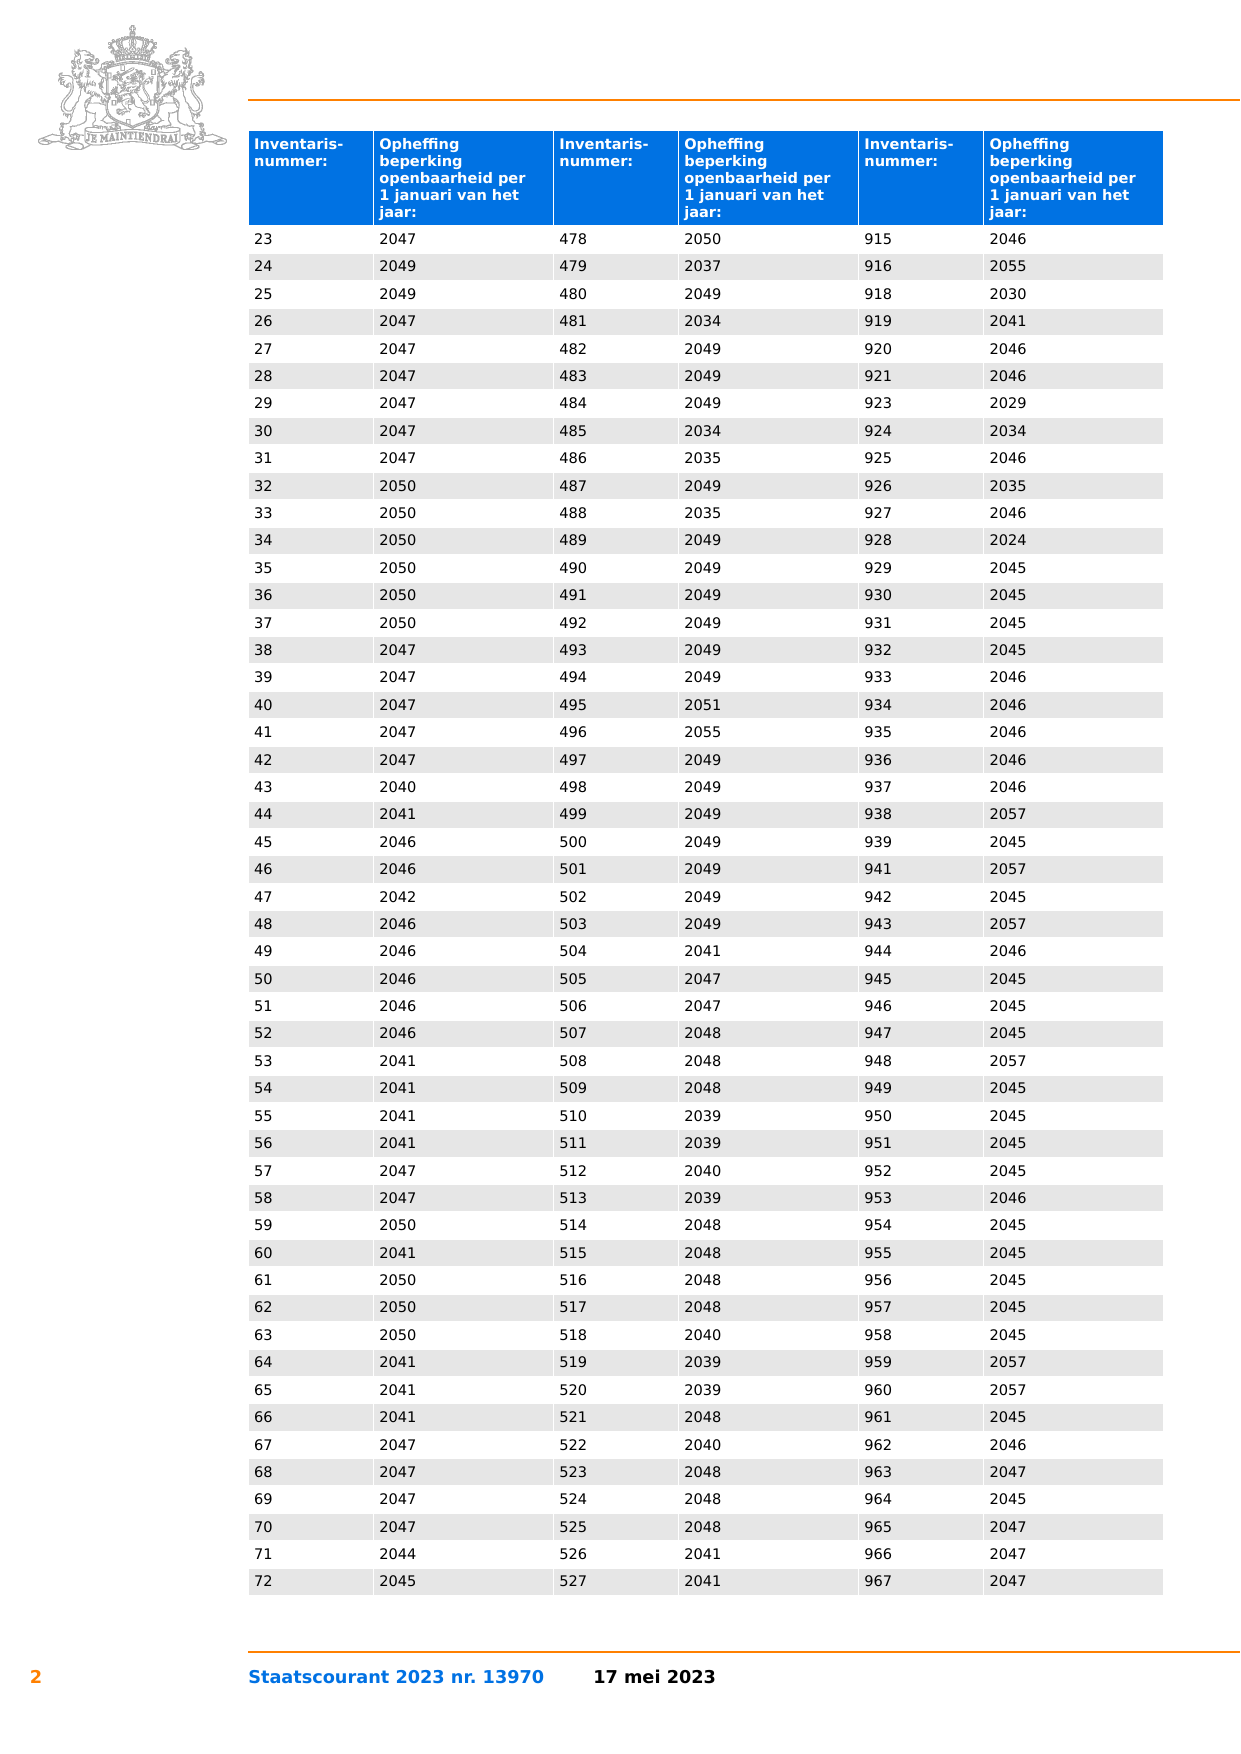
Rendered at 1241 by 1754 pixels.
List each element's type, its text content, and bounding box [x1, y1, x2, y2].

table_cell 496 [554, 719, 678, 746]
table_cell 2045 [984, 1267, 1163, 1294]
table_cell 49 [249, 939, 373, 965]
table_cell 2046 [374, 1021, 553, 1047]
table_cell 2045 [984, 583, 1163, 609]
table_cell 2041 [374, 1240, 553, 1266]
table_cell 926 [859, 473, 983, 499]
table_cell 934 [859, 692, 983, 718]
table_cell 930 [859, 583, 983, 609]
table_cell 915 [859, 226, 983, 253]
table_cell 511 [554, 1130, 678, 1157]
table_cell 2057 [984, 802, 1163, 828]
table_cell 920 [859, 336, 983, 362]
table_cell 2048 [679, 1021, 858, 1047]
table_cell 50 [249, 966, 373, 992]
table_cell 2045 [984, 637, 1163, 663]
table_cell 2050 [374, 473, 553, 499]
table_cell 951 [859, 1130, 983, 1157]
table_cell 2050 [374, 1267, 553, 1294]
table_cell 947 [859, 1021, 983, 1047]
table_cell 942 [859, 884, 983, 910]
table_cell 24 [249, 254, 373, 280]
table_cell 67 [249, 1432, 373, 1458]
table_cell 959 [859, 1350, 983, 1376]
table_cell 2047 [374, 719, 553, 746]
table_cell 2046 [984, 692, 1163, 718]
table_cell 2045 [984, 1240, 1163, 1266]
table_cell 501 [554, 856, 678, 883]
table_cell 2047 [374, 1432, 553, 1458]
table_cell 2050 [374, 500, 553, 527]
table_cell 521 [554, 1404, 678, 1431]
table_cell 478 [554, 226, 678, 253]
table_cell 514 [554, 1213, 678, 1239]
table_cell 483 [554, 363, 678, 389]
table_cell 510 [554, 1103, 678, 1129]
table_cell 61 [249, 1267, 373, 1294]
table_cell 967 [859, 1569, 983, 1595]
table_cell 2057 [984, 911, 1163, 937]
table_cell 2057 [984, 1048, 1163, 1074]
table_cell 918 [859, 281, 983, 307]
table_cell 491 [554, 583, 678, 609]
table_cell 48 [249, 911, 373, 937]
table_cell 2049 [679, 911, 858, 937]
table_cell 2047 [374, 391, 553, 417]
table_cell 36 [249, 583, 373, 609]
table_cell 516 [554, 1267, 678, 1294]
table_cell 2048 [679, 1404, 858, 1431]
table_cell 2050 [374, 555, 553, 581]
table_cell 65 [249, 1377, 373, 1403]
table_cell 2050 [374, 1295, 553, 1321]
table_cell 520 [554, 1377, 678, 1403]
table_cell 23 [249, 226, 373, 253]
table_cell 2049 [679, 637, 858, 663]
table_cell 2045 [984, 1404, 1163, 1431]
table_cell 2047 [374, 1459, 553, 1485]
table_cell 936 [859, 747, 983, 773]
table_cell 60 [249, 1240, 373, 1266]
table_cell 939 [859, 829, 983, 855]
table_cell 2044 [374, 1541, 553, 1568]
table_cell 2041 [679, 1541, 858, 1568]
table_cell 2050 [374, 583, 553, 609]
table_cell 2046 [984, 445, 1163, 472]
table_cell 962 [859, 1432, 983, 1458]
table_cell 2047 [374, 747, 553, 773]
table_cell 490 [554, 555, 678, 581]
table_cell 2047 [374, 665, 553, 691]
table_cell 2045 [984, 1486, 1163, 1513]
table_cell 2048 [679, 1213, 858, 1239]
table_cell 44 [249, 802, 373, 828]
table_cell 2030 [984, 281, 1163, 307]
table_cell 2049 [374, 281, 553, 307]
table_cell 519 [554, 1350, 678, 1376]
table_cell 2047 [374, 1514, 553, 1540]
table_cell 2045 [374, 1569, 553, 1595]
table_cell 932 [859, 637, 983, 663]
table_cell 58 [249, 1185, 373, 1211]
table_cell 2047 [374, 692, 553, 718]
table_cell 2034 [679, 309, 858, 335]
table_cell 63 [249, 1322, 373, 1348]
table_cell 2048 [679, 1267, 858, 1294]
table_cell 72 [249, 1569, 373, 1595]
table_cell 480 [554, 281, 678, 307]
table_cell 2037 [679, 254, 858, 280]
table_cell 70 [249, 1514, 373, 1540]
table_cell 502 [554, 884, 678, 910]
table_header Inventaris- nummer: [249, 131, 373, 225]
table_cell 495 [554, 692, 678, 718]
table_header Opheffing beperking openbaarheid per 1 januari van het jaar: [984, 131, 1163, 225]
table_cell 482 [554, 336, 678, 362]
table_cell 2047 [374, 1185, 553, 1211]
table_cell 2057 [984, 1377, 1163, 1403]
table_cell 949 [859, 1076, 983, 1102]
table_cell 2045 [984, 966, 1163, 992]
table_cell 2057 [984, 1350, 1163, 1376]
table_cell 2047 [374, 309, 553, 335]
table_cell 2047 [374, 637, 553, 663]
table_cell 515 [554, 1240, 678, 1266]
table_cell 2045 [984, 610, 1163, 636]
table_cell 2049 [679, 829, 858, 855]
table_cell 2047 [374, 445, 553, 472]
table_cell 2049 [679, 391, 858, 417]
table_cell 2041 [374, 802, 553, 828]
table_cell 2041 [679, 939, 858, 965]
table_cell 2049 [679, 583, 858, 609]
table_cell 2045 [984, 993, 1163, 1020]
table_cell 69 [249, 1486, 373, 1513]
table_cell 955 [859, 1240, 983, 1266]
table_cell 38 [249, 637, 373, 663]
table_cell 2040 [679, 1322, 858, 1348]
table_cell 507 [554, 1021, 678, 1047]
table_cell 39 [249, 665, 373, 691]
table_cell 2048 [679, 1295, 858, 1321]
table_cell 2041 [984, 309, 1163, 335]
table_cell 525 [554, 1514, 678, 1540]
table_cell 2048 [679, 1076, 858, 1102]
table_cell 931 [859, 610, 983, 636]
table_cell 2049 [679, 747, 858, 773]
table_cell 2047 [374, 1486, 553, 1513]
table_cell 29 [249, 391, 373, 417]
table_cell 497 [554, 747, 678, 773]
table_cell 2049 [374, 254, 553, 280]
table_cell 66 [249, 1404, 373, 1431]
table_cell 954 [859, 1213, 983, 1239]
table_cell 26 [249, 309, 373, 335]
table_cell 944 [859, 939, 983, 965]
table_cell 526 [554, 1541, 678, 1568]
table_cell 923 [859, 391, 983, 417]
table_cell 938 [859, 802, 983, 828]
table_header Inventaris- nummer: [859, 131, 983, 225]
table_cell 56 [249, 1130, 373, 1157]
picture [38, 25, 227, 150]
table_cell 964 [859, 1486, 983, 1513]
table_cell 2045 [984, 555, 1163, 581]
table_cell 2047 [374, 226, 553, 253]
table_cell 2029 [984, 391, 1163, 417]
table_cell 2042 [374, 884, 553, 910]
table_cell 2048 [679, 1514, 858, 1540]
table_cell 2046 [984, 747, 1163, 773]
table_cell 2041 [374, 1103, 553, 1129]
table_cell 2047 [679, 993, 858, 1020]
table_cell 485 [554, 418, 678, 444]
table_cell 2041 [374, 1130, 553, 1157]
table_cell 509 [554, 1076, 678, 1102]
table_cell 46 [249, 856, 373, 883]
table_cell 2048 [679, 1240, 858, 1266]
table_cell 481 [554, 309, 678, 335]
table_cell 2046 [984, 336, 1163, 362]
table_cell 2046 [374, 911, 553, 937]
table_cell 2050 [679, 226, 858, 253]
table_cell 2050 [374, 528, 553, 554]
table_cell 2046 [374, 993, 553, 1020]
table_cell 2041 [374, 1076, 553, 1102]
table_cell 937 [859, 774, 983, 801]
table_cell 925 [859, 445, 983, 472]
table_cell 2040 [374, 774, 553, 801]
table_cell 2040 [679, 1432, 858, 1458]
table_cell 493 [554, 637, 678, 663]
table_cell 489 [554, 528, 678, 554]
table_cell 45 [249, 829, 373, 855]
table_cell 945 [859, 966, 983, 992]
table_cell 54 [249, 1076, 373, 1102]
table_cell 30 [249, 418, 373, 444]
table_cell 946 [859, 993, 983, 1020]
table_cell 941 [859, 856, 983, 883]
table_cell 2045 [984, 1103, 1163, 1129]
table_cell 2041 [374, 1048, 553, 1074]
table_cell 953 [859, 1185, 983, 1211]
table_cell 513 [554, 1185, 678, 1211]
table_cell 2047 [984, 1514, 1163, 1540]
table_cell 2041 [374, 1350, 553, 1376]
table_cell 68 [249, 1459, 373, 1485]
table_cell 2045 [984, 1130, 1163, 1157]
table_cell 2039 [679, 1130, 858, 1157]
table_cell 919 [859, 309, 983, 335]
table_cell 2046 [984, 719, 1163, 746]
table_cell 35 [249, 555, 373, 581]
table_cell 25 [249, 281, 373, 307]
table_cell 2041 [374, 1404, 553, 1431]
table_cell 2035 [679, 500, 858, 527]
table_cell 41 [249, 719, 373, 746]
table_cell 51 [249, 993, 373, 1020]
table_cell 2046 [984, 226, 1163, 253]
table_cell 2047 [374, 418, 553, 444]
table_cell 71 [249, 1541, 373, 1568]
table_cell 2047 [679, 966, 858, 992]
table_cell 2049 [679, 774, 858, 801]
table_cell 43 [249, 774, 373, 801]
table_cell 956 [859, 1267, 983, 1294]
table_cell 2050 [374, 610, 553, 636]
table_cell 2047 [374, 363, 553, 389]
table_cell 59 [249, 1213, 373, 1239]
table_cell 965 [859, 1514, 983, 1540]
table_cell 2046 [984, 500, 1163, 527]
table_cell 518 [554, 1322, 678, 1348]
table_cell 479 [554, 254, 678, 280]
table_cell 506 [554, 993, 678, 1020]
table_cell 2046 [374, 939, 553, 965]
table_cell 524 [554, 1486, 678, 1513]
table_cell 32 [249, 473, 373, 499]
table_cell 2040 [679, 1158, 858, 1184]
table_cell 2045 [984, 1076, 1163, 1102]
table_cell 33 [249, 500, 373, 527]
table_cell 2049 [679, 473, 858, 499]
table_cell 2039 [679, 1185, 858, 1211]
table_cell 2034 [984, 418, 1163, 444]
table_cell 2049 [679, 336, 858, 362]
table_cell 522 [554, 1432, 678, 1458]
table_cell 924 [859, 418, 983, 444]
table_cell 2049 [679, 856, 858, 883]
table_cell 53 [249, 1048, 373, 1074]
table_cell 2047 [374, 1158, 553, 1184]
table_cell 950 [859, 1103, 983, 1129]
table_cell 2034 [679, 418, 858, 444]
table_cell 503 [554, 911, 678, 937]
table_cell 2048 [679, 1048, 858, 1074]
table_cell 958 [859, 1322, 983, 1348]
table_cell 505 [554, 966, 678, 992]
table_cell 2046 [374, 856, 553, 883]
table_cell 2039 [679, 1103, 858, 1129]
table_cell 943 [859, 911, 983, 937]
table_cell 2049 [679, 665, 858, 691]
table_cell 47 [249, 884, 373, 910]
table_cell 55 [249, 1103, 373, 1129]
table_cell 2045 [984, 884, 1163, 910]
table_cell 488 [554, 500, 678, 527]
table_cell 512 [554, 1158, 678, 1184]
table_cell 2046 [984, 665, 1163, 691]
table_cell 494 [554, 665, 678, 691]
table_cell 508 [554, 1048, 678, 1074]
table_cell 2048 [679, 1459, 858, 1485]
table_cell 963 [859, 1459, 983, 1485]
table_cell 2041 [679, 1569, 858, 1595]
table_cell 2045 [984, 1021, 1163, 1047]
table_cell 2057 [984, 856, 1163, 883]
table_cell 2047 [984, 1569, 1163, 1595]
table_cell 2051 [679, 692, 858, 718]
table_cell 37 [249, 610, 373, 636]
table_header Inventaris- nummer: [554, 131, 678, 225]
table_cell 2049 [679, 555, 858, 581]
table_cell 2039 [679, 1377, 858, 1403]
table_cell 2049 [679, 363, 858, 389]
table_cell 2045 [984, 1295, 1163, 1321]
table_cell 948 [859, 1048, 983, 1074]
table_cell 42 [249, 747, 373, 773]
table_cell 961 [859, 1404, 983, 1431]
table_cell 2046 [984, 1432, 1163, 1458]
table_header Opheffing beperking openbaarheid per 1 januari van het jaar: [679, 131, 858, 225]
table_cell 40 [249, 692, 373, 718]
table_cell 960 [859, 1377, 983, 1403]
table_cell 2041 [374, 1377, 553, 1403]
table_cell 2046 [984, 939, 1163, 965]
table_cell 2050 [374, 1213, 553, 1239]
table_cell 62 [249, 1295, 373, 1321]
table_cell 2049 [679, 884, 858, 910]
table_cell 2048 [679, 1486, 858, 1513]
table_cell 28 [249, 363, 373, 389]
table_cell 2047 [984, 1541, 1163, 1568]
table_cell 2045 [984, 1322, 1163, 1348]
table_cell 2047 [374, 336, 553, 362]
table_cell 2046 [984, 774, 1163, 801]
table_cell 2035 [984, 473, 1163, 499]
table_cell 2049 [679, 528, 858, 554]
table_cell 498 [554, 774, 678, 801]
table_header Opheffing beperking openbaarheid per 1 januari van het jaar: [374, 131, 553, 225]
table_cell 952 [859, 1158, 983, 1184]
table_cell 927 [859, 500, 983, 527]
table_cell 2045 [984, 829, 1163, 855]
table_cell 27 [249, 336, 373, 362]
table_cell 500 [554, 829, 678, 855]
table_cell 928 [859, 528, 983, 554]
table_cell 31 [249, 445, 373, 472]
table_cell 34 [249, 528, 373, 554]
table_cell 929 [859, 555, 983, 581]
table_cell 2047 [984, 1459, 1163, 1485]
table_cell 933 [859, 665, 983, 691]
table_cell 523 [554, 1459, 678, 1485]
table_cell 487 [554, 473, 678, 499]
table_cell 492 [554, 610, 678, 636]
table_cell 2045 [984, 1158, 1163, 1184]
table_cell 527 [554, 1569, 678, 1595]
table_cell 957 [859, 1295, 983, 1321]
table_cell 64 [249, 1350, 373, 1376]
table_cell 2049 [679, 281, 858, 307]
table_cell 2055 [984, 254, 1163, 280]
table_cell 2049 [679, 610, 858, 636]
table_cell 916 [859, 254, 983, 280]
table_cell 2046 [374, 829, 553, 855]
table_cell 486 [554, 445, 678, 472]
table_cell 2024 [984, 528, 1163, 554]
table_cell 484 [554, 391, 678, 417]
table_cell 2035 [679, 445, 858, 472]
table_cell 517 [554, 1295, 678, 1321]
table_cell 504 [554, 939, 678, 965]
table_cell 2049 [679, 802, 858, 828]
table_cell 921 [859, 363, 983, 389]
table_cell 966 [859, 1541, 983, 1568]
table_cell 935 [859, 719, 983, 746]
table_cell 2055 [679, 719, 858, 746]
table_cell 2046 [984, 363, 1163, 389]
table_cell 2046 [984, 1185, 1163, 1211]
table_cell 57 [249, 1158, 373, 1184]
table_cell 52 [249, 1021, 373, 1047]
table_cell 499 [554, 802, 678, 828]
table_cell 2039 [679, 1350, 858, 1376]
table_cell 2045 [984, 1213, 1163, 1239]
table_cell 2046 [374, 966, 553, 992]
table_cell 2050 [374, 1322, 553, 1348]
